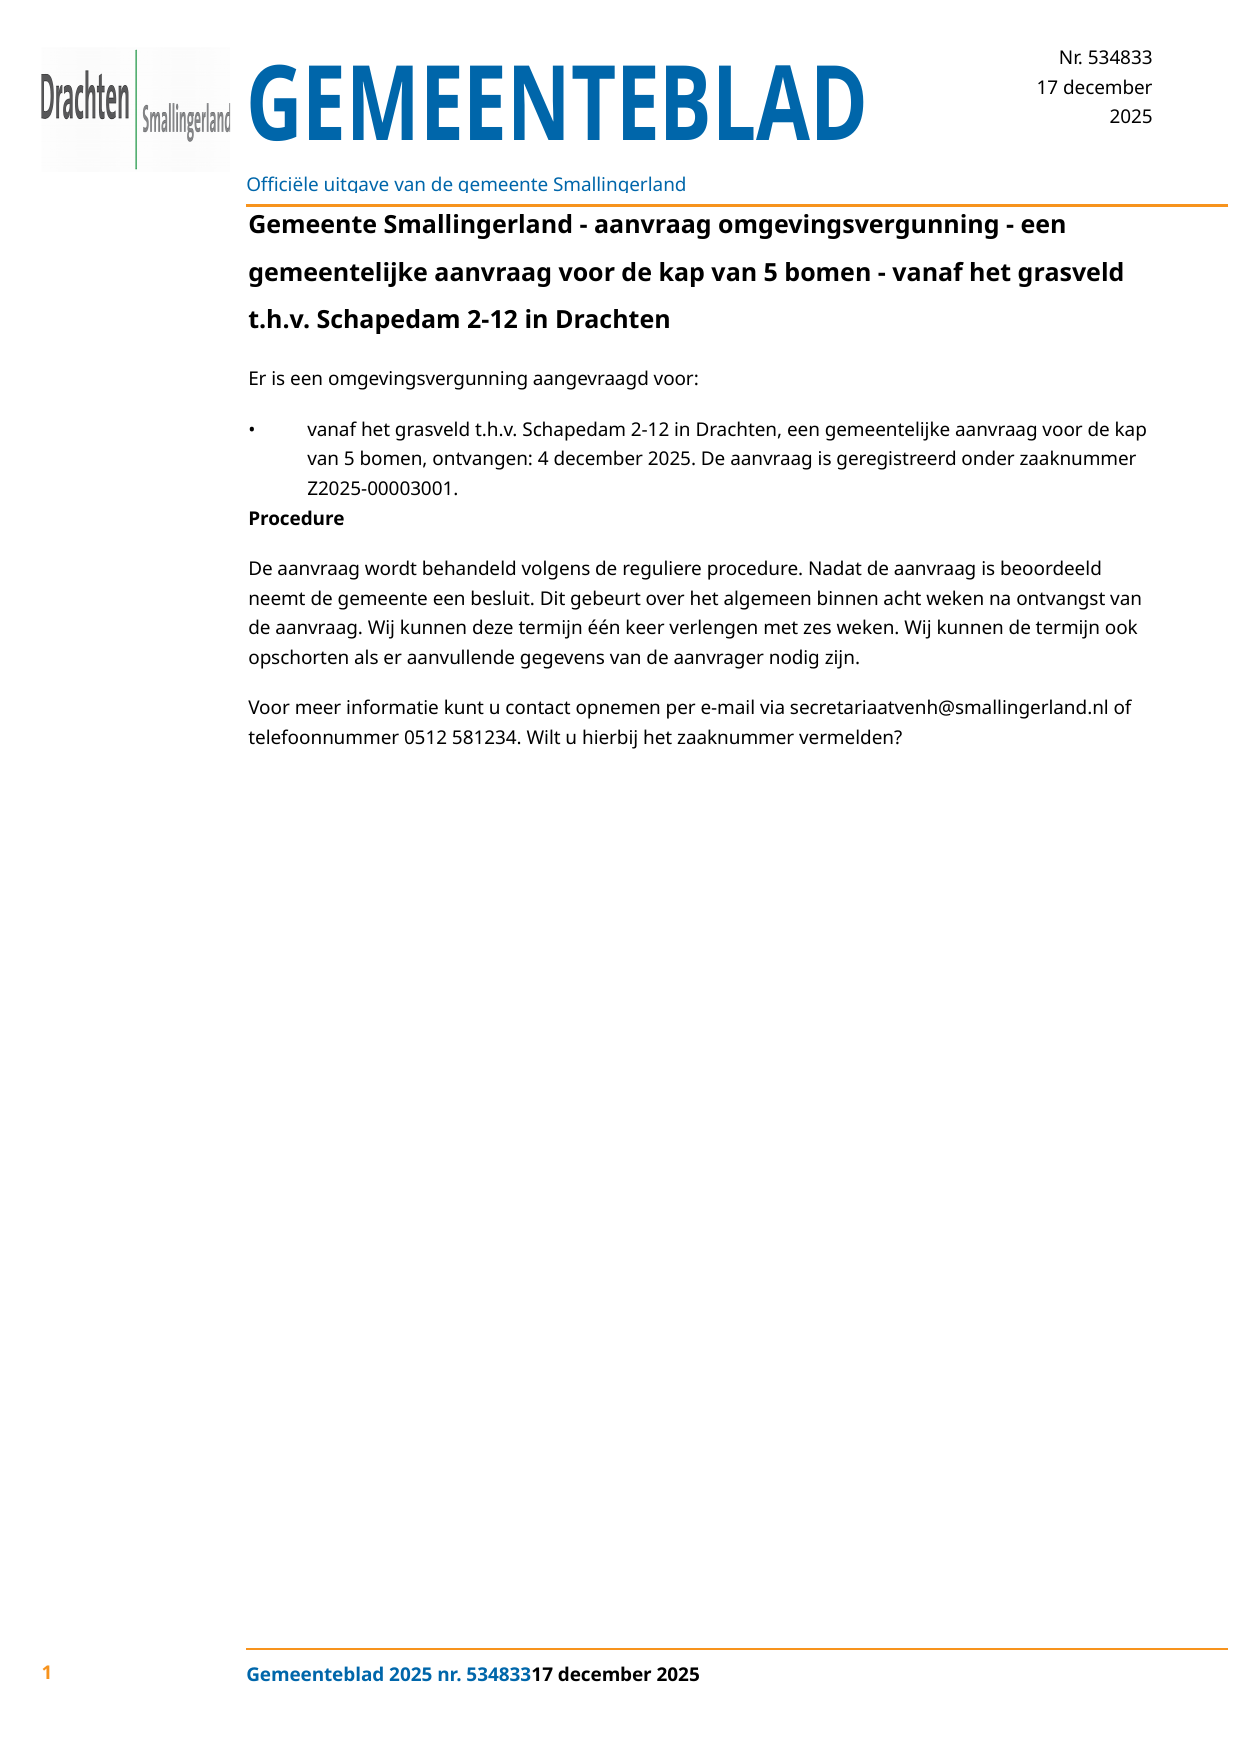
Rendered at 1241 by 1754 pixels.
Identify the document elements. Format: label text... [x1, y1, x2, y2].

picture [41, 47, 231, 172]
text Gemeente Smallingerland - aanvraag omgevingsvergunning - een gemeentelijke aanvraag voor de kap van 5 bomen - vanaf het grasveld t.h.v. Schapedam 2-12 in Drachten [248, 207, 1152, 336]
text Voor meer informatie kunt u contact opnemen per e-mail via secretariaatvenh@smallingerland.nl of telefoonnummer 0512 581234. Wilt u hierbij het zaaknummer vermelden? [248, 694, 1152, 749]
text De aanvraag wordt behandeld volgens de reguliere procedure. Nadat de aanvraag is beoordeeld neemt de gemeente een besluit. Dit gebeurt over het algemeen binnen acht weken na ontvangst van de aanvraag. Wij kunnen deze termijn één keer verlengen met zes weken. Wij kunnen de termijn ook opschorten als er aanvullende gegevens van de aanvrager nodig zijn. [248, 555, 1152, 669]
list vanaf het grasveld t.h.v. Schapedam 2-12 in Drachten, een gemeentelijke aanvraag voor de kap van 5 bomen, ontvangen: 4 december 2025. De aanvraag is geregistreerd onder zaaknummer Z2025-00003001. [248, 416, 1152, 501]
text Procedure [248, 505, 1152, 530]
text Er is een omgevingsvergunning aangevraagd voor: [248, 366, 1152, 391]
